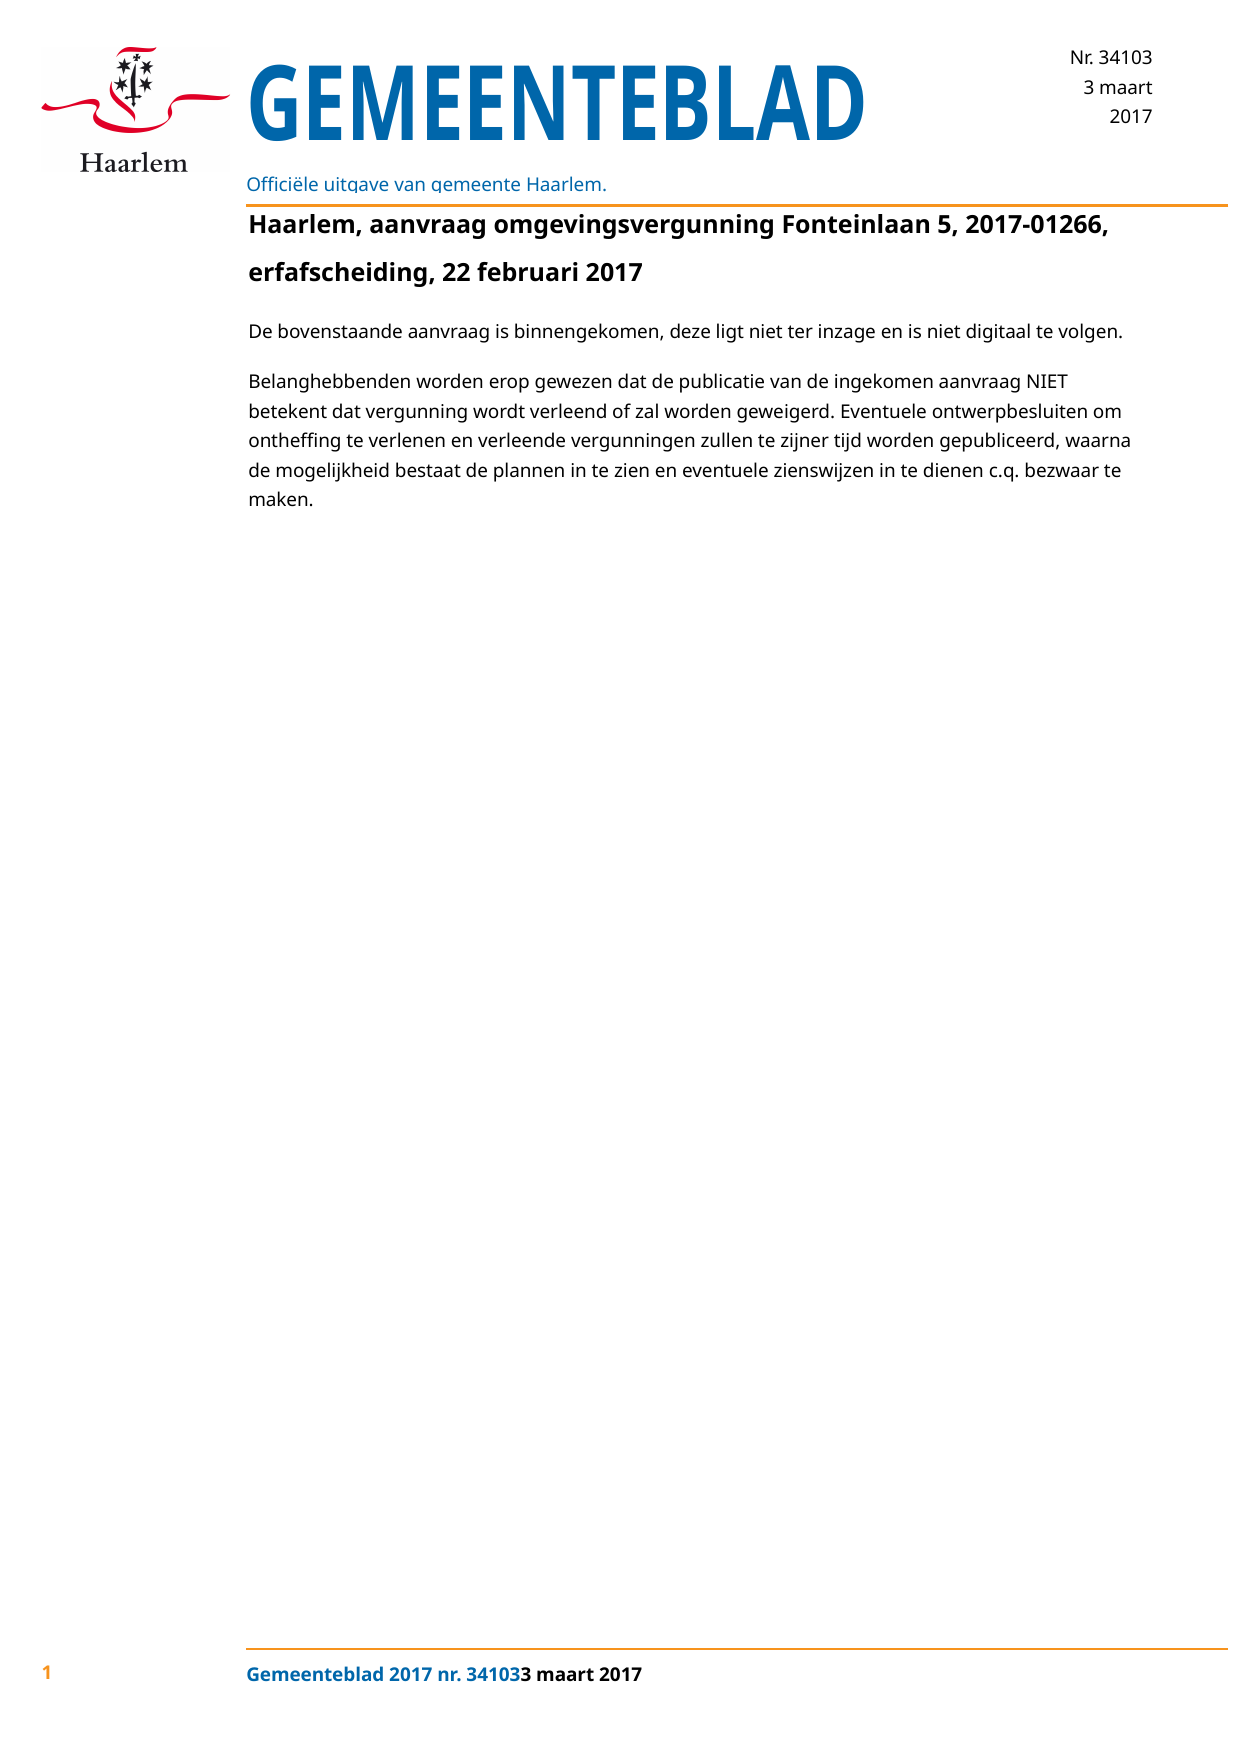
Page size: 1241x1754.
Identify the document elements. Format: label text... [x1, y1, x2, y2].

text De bovenstaande aanvraag is binnengekomen, deze ligt niet ter inzage en is niet digitaal te volgen. [248, 318, 1152, 344]
text Haarlem, aanvraag omgevingsvergunning Fonteinlaan 5, 2017-01266, erfafscheiding, 22 februari 2017 [248, 207, 1152, 288]
picture [41, 47, 231, 172]
text Belanghebbenden worden erop gewezen dat de publicatie van de ingekomen aanvraag NIET betekent dat vergunning wordt verleend of zal worden geweigerd. Eventuele ontwerpbesluiten om ontheffing te verlenen en verleende vergunningen zullen te zijner tijd worden gepubliceerd, waarna de mogelijkheid bestaat de plannen in te zien en eventuele zienswijzen in te dienen c.q. bezwaar te maken. [248, 368, 1152, 512]
